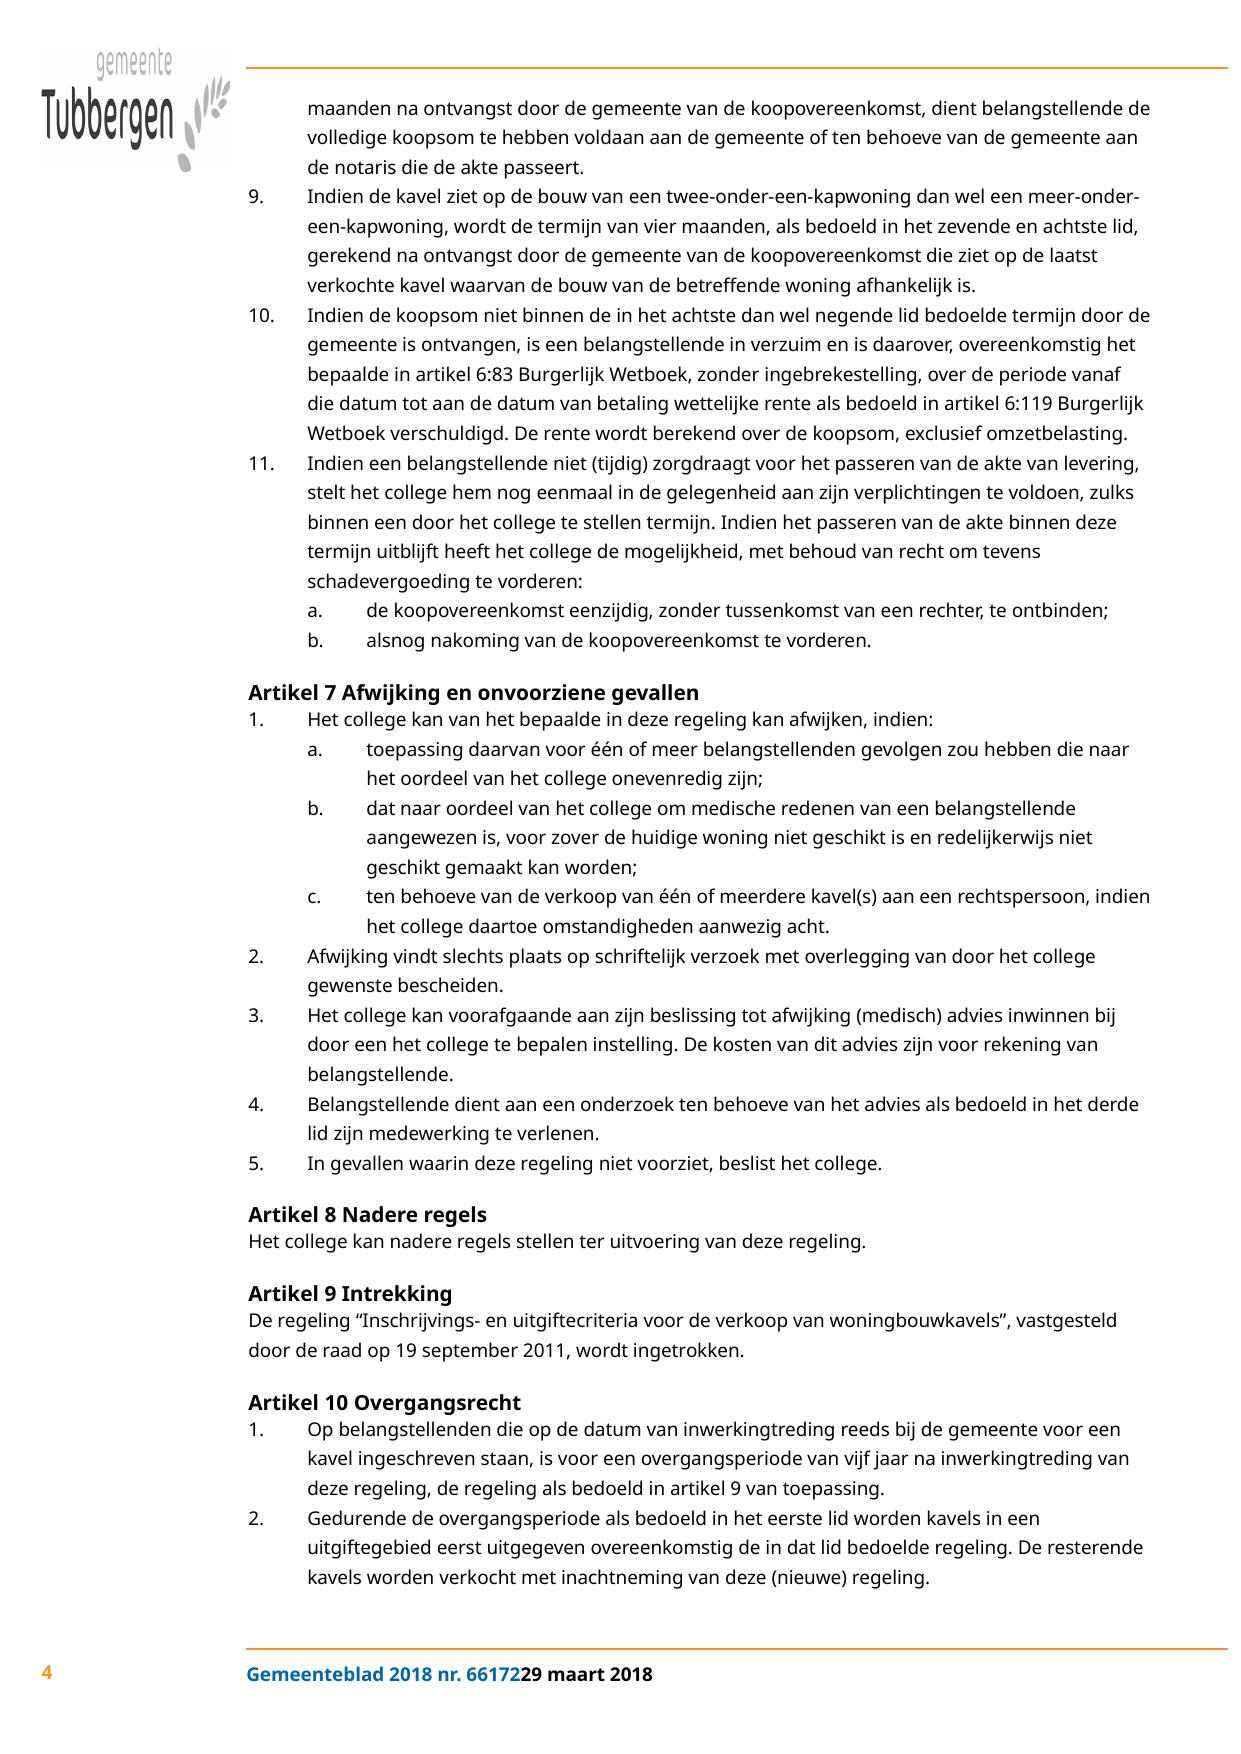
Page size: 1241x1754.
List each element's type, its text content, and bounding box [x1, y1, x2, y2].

picture [41, 47, 231, 172]
text De regeling “Inschrijvings- en uitgiftecriteria voor de verkoop van woningbouwkavels”, vastgesteld door de raad op 19 september 2011, wordt ingetrokken. [248, 1308, 1152, 1363]
text Artikel 7 Afwijking en onvoorziene gevallen [248, 678, 1152, 706]
list Op belangstellenden die op de datum van inwerkingtreding reeds bij de gemeente voor een kavel ingeschreven staan, is voor een overgangsperiode van vijf jaar na inwerkingtreding van deze regeling, de regeling als bedoeld in artikel 9 van toepassing. [248, 1416, 1152, 1501]
list ten behoeve van de verkoop van één of meerdere kavel(s) aan een rechtspersoon, indien het college daartoe omstandigheden aanwezig acht. [307, 884, 1152, 939]
text Het college kan nadere regels stellen ter uitvoering van deze regeling. [248, 1229, 1152, 1254]
list Indien de koopsom niet binnen de in het achtste dan wel negende lid bedoelde termijn door de gemeente is ontvangen, is een belangstellende in verzuim en is daarover, overeenkomstig het bepaalde in artikel 6:83 Burgerlijk Wetboek, zonder ingebrekestelling, over de periode vanaf die datum tot aan de datum van betaling wettelijke rente als bedoeld in artikel 6:119 Burgerlijk Wetboek verschuldigd. De rente wordt berekend over de koopsom, exclusief omzetbelasting. [248, 302, 1152, 446]
list Het college kan van het bepaalde in deze regeling kan afwijken, indien: [248, 706, 1152, 732]
list Afwijking vindt slechts plaats op schriftelijk verzoek met overlegging van door het college gewenste bescheiden. [248, 943, 1152, 998]
text Artikel 10 Overgangsrecht [248, 1388, 1152, 1416]
text Artikel 8 Nadere regels [248, 1200, 1152, 1229]
list maanden na ontvangst door de gemeente van de koopovereenkomst, dient belangstellende de volledige koopsom te hebben voldaan aan de gemeente of ten behoeve van de gemeente aan de notaris die de akte passeert. [248, 95, 1152, 180]
list de koopovereenkomst eenzijdig, zonder tussenkomst van een rechter, te ontbinden; [307, 598, 1152, 623]
list Indien een belangstellende niet (tijdig) zorgdraagt voor het passeren van de akte van levering, stelt het college hem nog eenmaal in de gelegenheid aan zijn verplichtingen te voldoen, zulks binnen een door het college te stellen termijn. Indien het passeren van de akte binnen deze termijn uitblijft heeft het college de mogelijkheid, met behoud van recht om tevens schadevergoeding te vorderen: [248, 450, 1152, 594]
list Gedurende de overgangsperiode als bedoeld in het eerste lid worden kavels in een uitgiftegebied eerst uitgegeven overeenkomstig de in dat lid bedoelde regeling. De resterende kavels worden verkocht met inachtneming van deze (nieuwe) regeling. [248, 1505, 1152, 1590]
list Het college kan voorafgaande aan zijn beslissing tot afwijking (medisch) advies inwinnen bij door een het college te bepalen instelling. De kosten van dit advies zijn voor rekening van belangstellende. [248, 1002, 1152, 1087]
text Artikel 9 Intrekking [248, 1279, 1152, 1308]
list Indien de kavel ziet op de bouw van een twee-onder-een-kapwoning dan wel een meer-onder-een-kapwoning, wordt de termijn van vier maanden, als bedoeld in het zevende en achtste lid, gerekend na ontvangst door de gemeente van de koopovereenkomst die ziet op de laatst verkochte kavel waarvan de bouw van de betreffende woning afhankelijk is. [248, 183, 1152, 298]
list dat naar oordeel van het college om medische redenen van een belangstellende aangewezen is, voor zover de huidige woning niet geschikt is en redelijkerwijs niet geschikt gemaakt kan worden; [307, 795, 1152, 880]
list Belangstellende dient aan een onderzoek ten behoeve van het advies als bedoeld in het derde lid zijn medewerking te verlenen. [248, 1091, 1152, 1146]
list toepassing daarvan voor één of meer belangstellenden gevolgen zou hebben die naar het oordeel van het college onevenredig zijn; [307, 736, 1152, 791]
list alsnog nakoming van de koopovereenkomst te vorderen. [307, 627, 1152, 653]
list In gevallen waarin deze regeling niet voorziet, beslist het college. [248, 1150, 1152, 1176]
